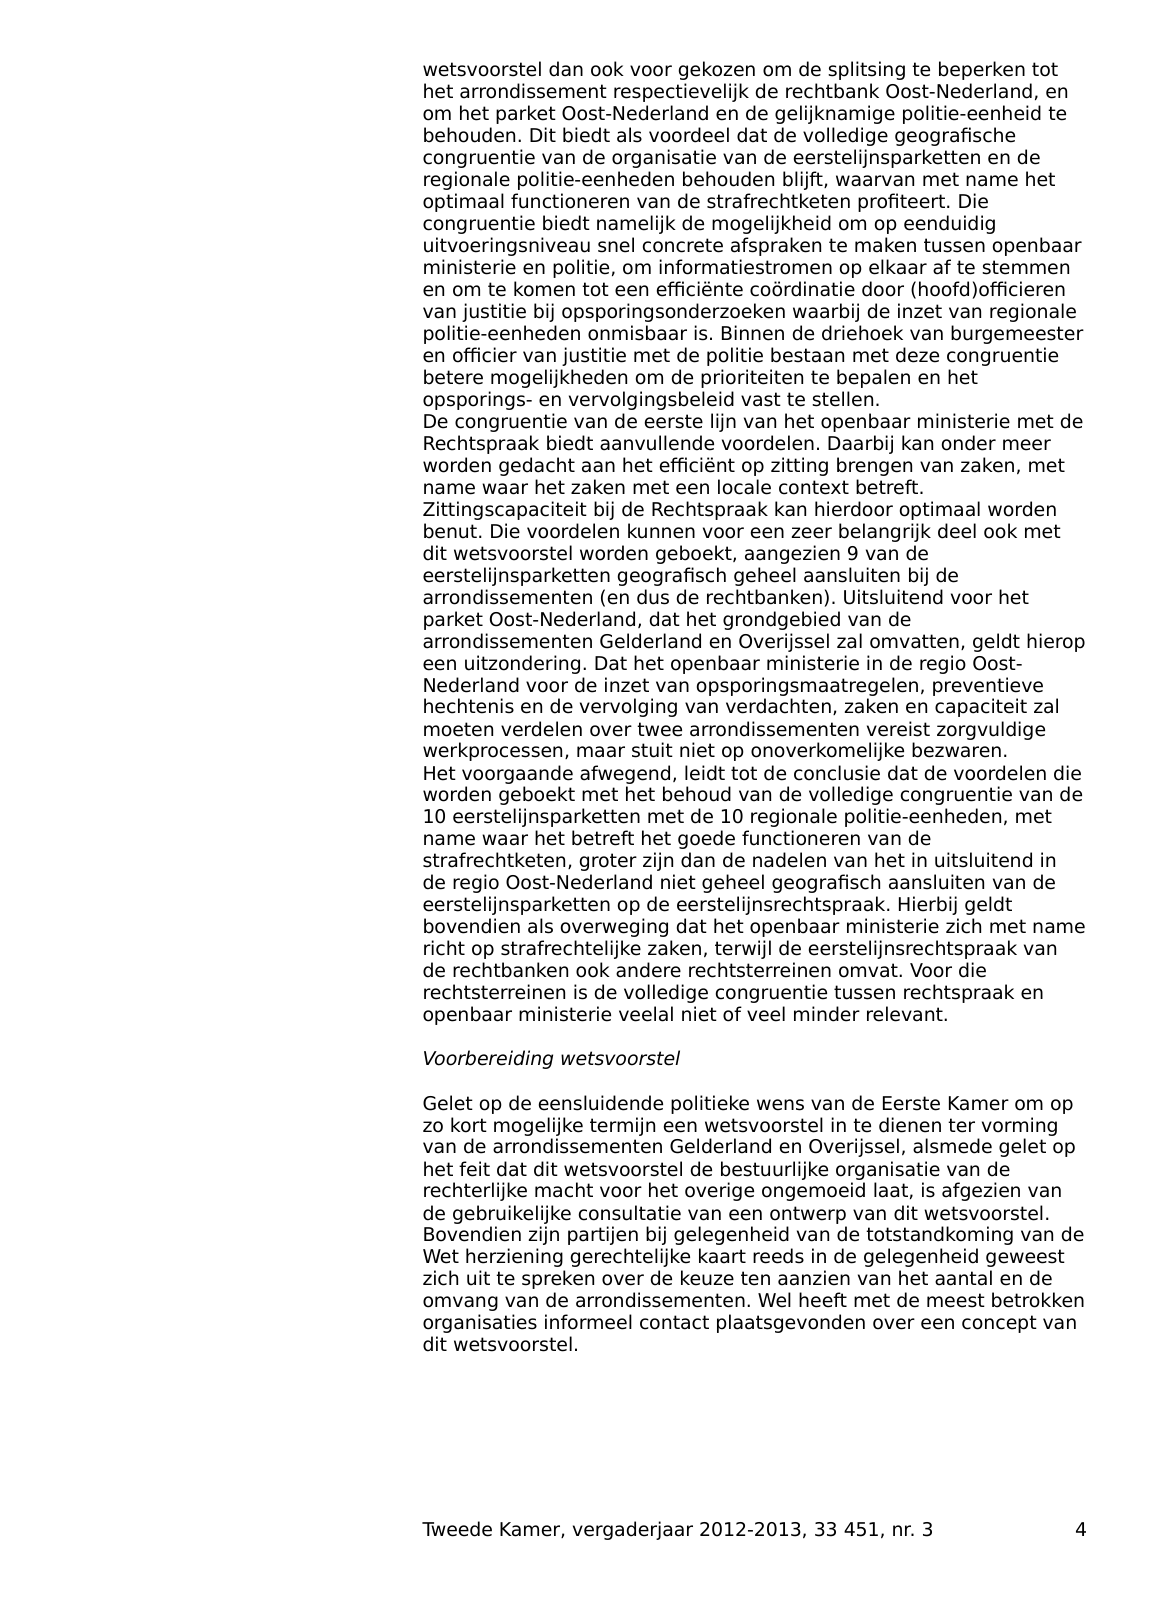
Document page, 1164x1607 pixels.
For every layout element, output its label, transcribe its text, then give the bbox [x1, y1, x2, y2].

text Het voorgaande afwegend, leidt tot de conclusie dat de voordelen die worden geboekt met het behoud van de volledige congruentie van de 10 eerstelijnsparketten met de 10 regionale politie-eenheden, met name waar het betreft het goede functioneren van de strafrechtketen, groter zijn dan de nadelen van het in uitsluitend in de regio Oost-Nederland niet geheel geografisch aansluiten van de eerstelijnsparketten op de eerstelijnsrechtspraak. Hierbij geldt bovendien als overweging dat het openbaar ministerie zich met name richt op strafrechtelijke zaken, terwijl de eerstelijnsrechtspraak van de rechtbanken ook andere rechtsterreinen omvat. Voor die rechtsterreinen is de volledige congruentie tussen rechtspraak en openbaar ministerie veelal niet of veel minder relevant. [422, 762, 1087, 1026]
text De congruentie van de eerste lijn van het openbaar ministerie met de Rechtspraak biedt aanvullende voordelen. Daarbij kan onder meer worden gedacht aan het efficiënt op zitting brengen van zaken, met name waar het zaken met een locale context betreft. Zittingscapaciteit bij de Rechtspraak kan hierdoor optimaal worden benut. Die voordelen kunnen voor een zeer belangrijk deel ook met dit wetsvoorstel worden geboekt, aangezien 9 van de eerstelijnsparketten geografisch geheel aansluiten bij de arrondissementen (en dus de rechtbanken). Uitsluitend voor het parket Oost-Nederland, dat het grondgebied van de arrondissementen Gelderland en Overijssel zal omvatten, geldt hierop een uitzondering. Dat het openbaar ministerie in de regio Oost-Nederland voor de inzet van opsporingsmaatregelen, preventieve hechtenis en de vervolging van verdachten, zaken en capaciteit zal moeten verdelen over twee arrondissementen vereist zorgvuldige werkprocessen, maar stuit niet op onoverkomelijke bezwaren. [422, 411, 1087, 762]
subtitle Voorbereiding wetsvoorstel [422, 1048, 1087, 1070]
text Gelet op de eensluidende politieke wens van de Eerste Kamer om op zo kort mogelijke termijn een wetsvoorstel in te dienen ter vorming van de arrondissementen Gelderland en Overijssel, alsmede gelet op het feit dat dit wetsvoorstel de bestuurlijke organisatie van de rechterlijke macht voor het overige ongemoeid laat, is afgezien van de gebruikelijke consultatie van een ontwerp van dit wetsvoorstel. Bovendien zijn partijen bij gelegenheid van de totstandkoming van de Wet herziening gerechtelijke kaart reeds in de gelegenheid geweest zich uit te spreken over de keuze ten aanzien van het aantal en de omvang van de arrondissementen. Wel heeft met de meest betrokken organisaties informeel contact plaatsgevonden over een concept van dit wetsvoorstel. [422, 1092, 1087, 1356]
text wetsvoorstel dan ook voor gekozen om de splitsing te beperken tot het arrondissement respectievelijk de rechtbank Oost-Nederland, en om het parket Oost-Nederland en de gelijknamige politie-eenheid te behouden. Dit biedt als voordeel dat de volledige geografische congruentie van de organisatie van de eerstelijnsparketten en de regionale politie-eenheden behouden blijft, waarvan met name het optimaal functioneren van de strafrechtketen profiteert. Die congruentie biedt namelijk de mogelijkheid om op eenduidig uitvoeringsniveau snel concrete afspraken te maken tussen openbaar ministerie en politie, om informatiestromen op elkaar af te stemmen en om te komen tot een efficiënte coördinatie door (hoofd)officieren van justitie bij opsporingsonderzoeken waarbij de inzet van regionale politie-eenheden onmisbaar is. Binnen de driehoek van burgemeester en officier van justitie met de politie bestaan met deze congruentie betere mogelijkheden om de prioriteiten te bepalen en het opsporings- en vervolgingsbeleid vast te stellen. [422, 59, 1087, 411]
